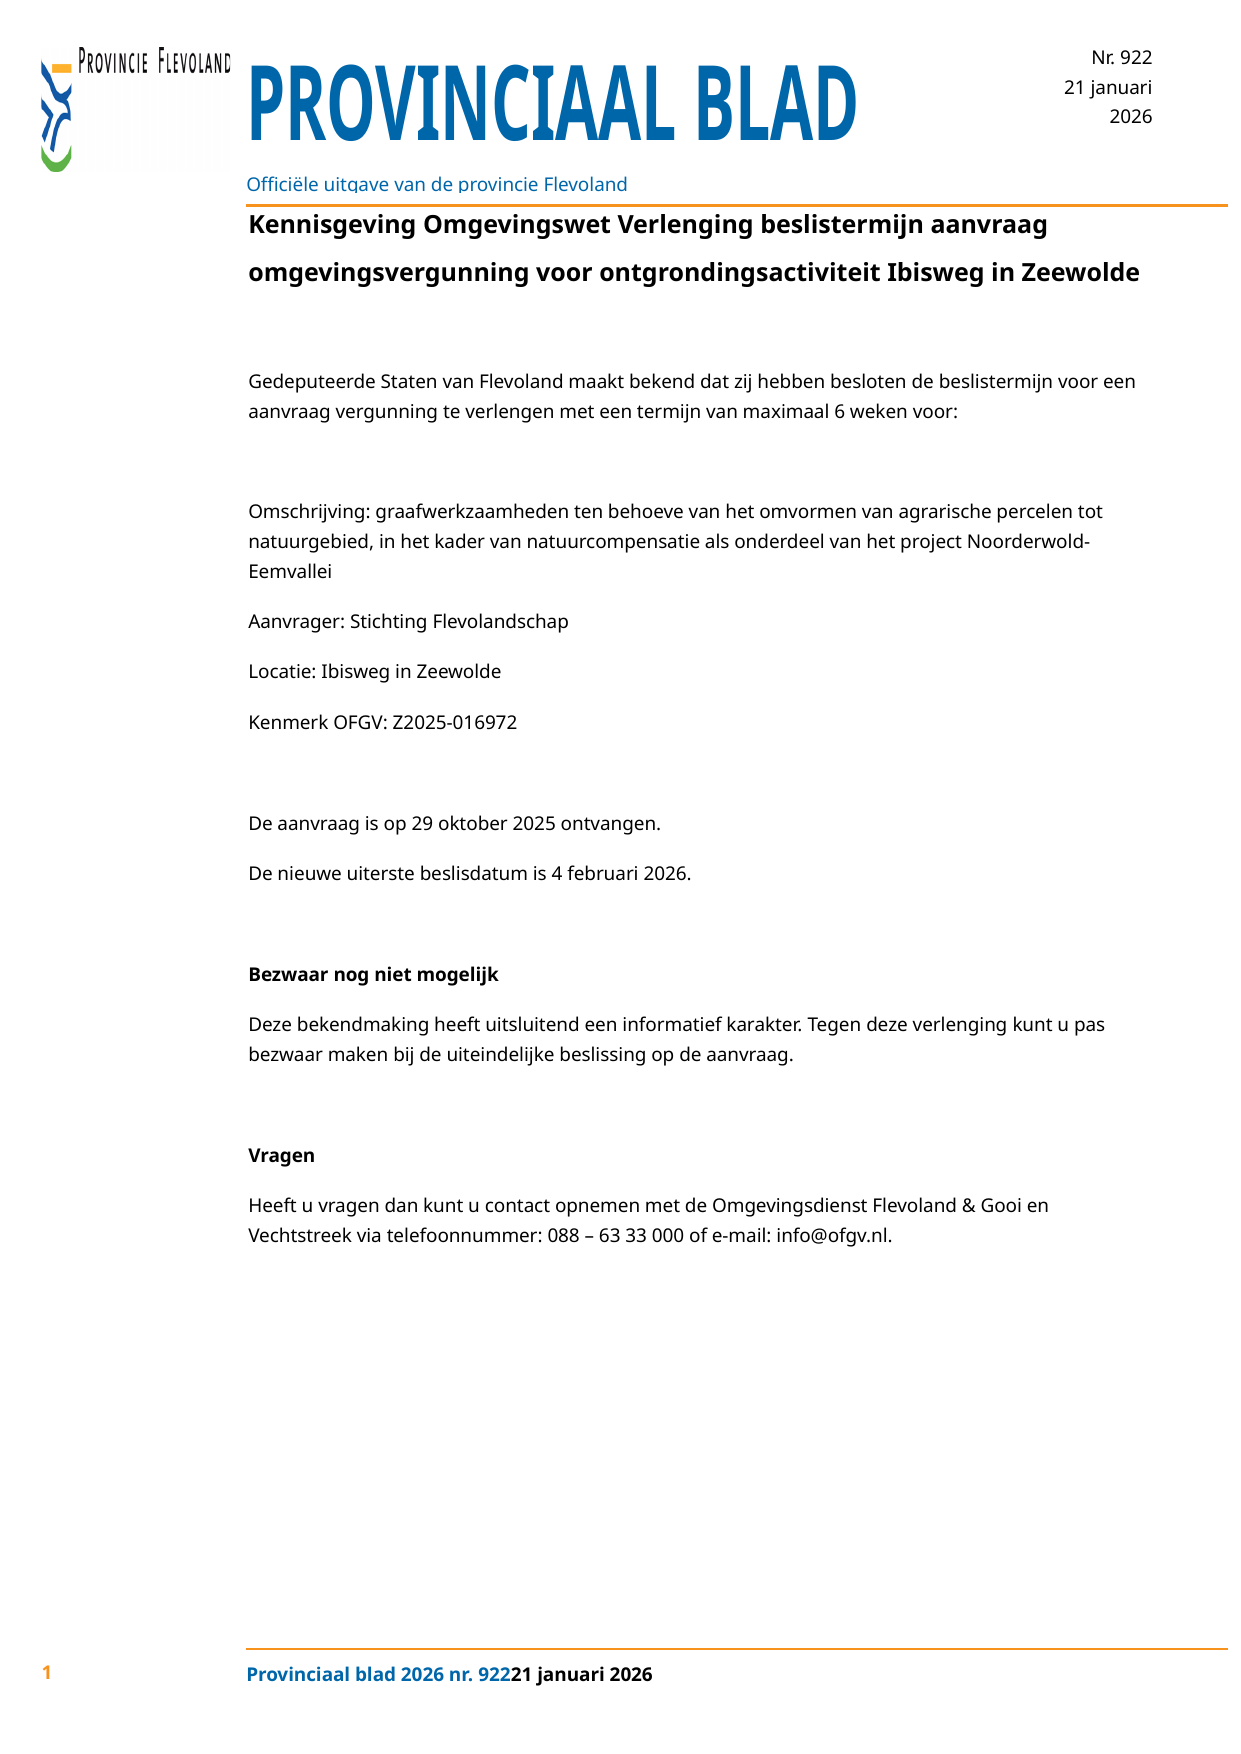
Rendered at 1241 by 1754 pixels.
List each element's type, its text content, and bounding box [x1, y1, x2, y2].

picture [41, 47, 231, 172]
text Locatie: Ibisweg in Zeewolde [248, 659, 1152, 684]
text Kenmerk OFGV: Z2025-016972 [248, 709, 1152, 735]
text Kennisgeving Omgevingswet Verlenging beslistermijn aanvraag omgevingsvergunning voor ontgrondingsactiviteit Ibisweg in Zeewolde [248, 207, 1152, 288]
text Heeft u vragen dan kunt u contact opnemen met de Omgevingsdienst Flevoland & Gooi en Vechtstreek via telefoonnummer: 088 – 63 33 000 of e-mail: info@ofgv.nl. [248, 1192, 1152, 1248]
text Aanvrager: Stichting Flevolandschap [248, 608, 1152, 634]
text Bezwaar nog niet mogelijk [248, 961, 1152, 987]
text De aanvraag is op 29 oktober 2025 ontvangen. [248, 810, 1152, 836]
text Deze bekendmaking heeft uitsluitend een informatief karakter. Tegen deze verlenging kunt u pas bezwaar maken bij de uiteindelijke beslissing op de aanvraag. [248, 1012, 1152, 1067]
text Omschrijving: graafwerkzaamheden ten behoeve van het omvormen van agrarische percelen tot natuurgebied, in het kader van natuurcompensatie als onderdeel van het project Noorderwold-Eemvallei [248, 499, 1152, 584]
text Gedeputeerde Staten van Flevoland maakt bekend dat zij hebben besloten de beslistermijn voor een aanvraag vergunning te verlengen met een termijn van maximaal 6 weken voor: [248, 368, 1152, 424]
text De nieuwe uiterste beslisdatum is 4 februari 2026. [248, 860, 1152, 886]
text Vragen [248, 1142, 1152, 1168]
